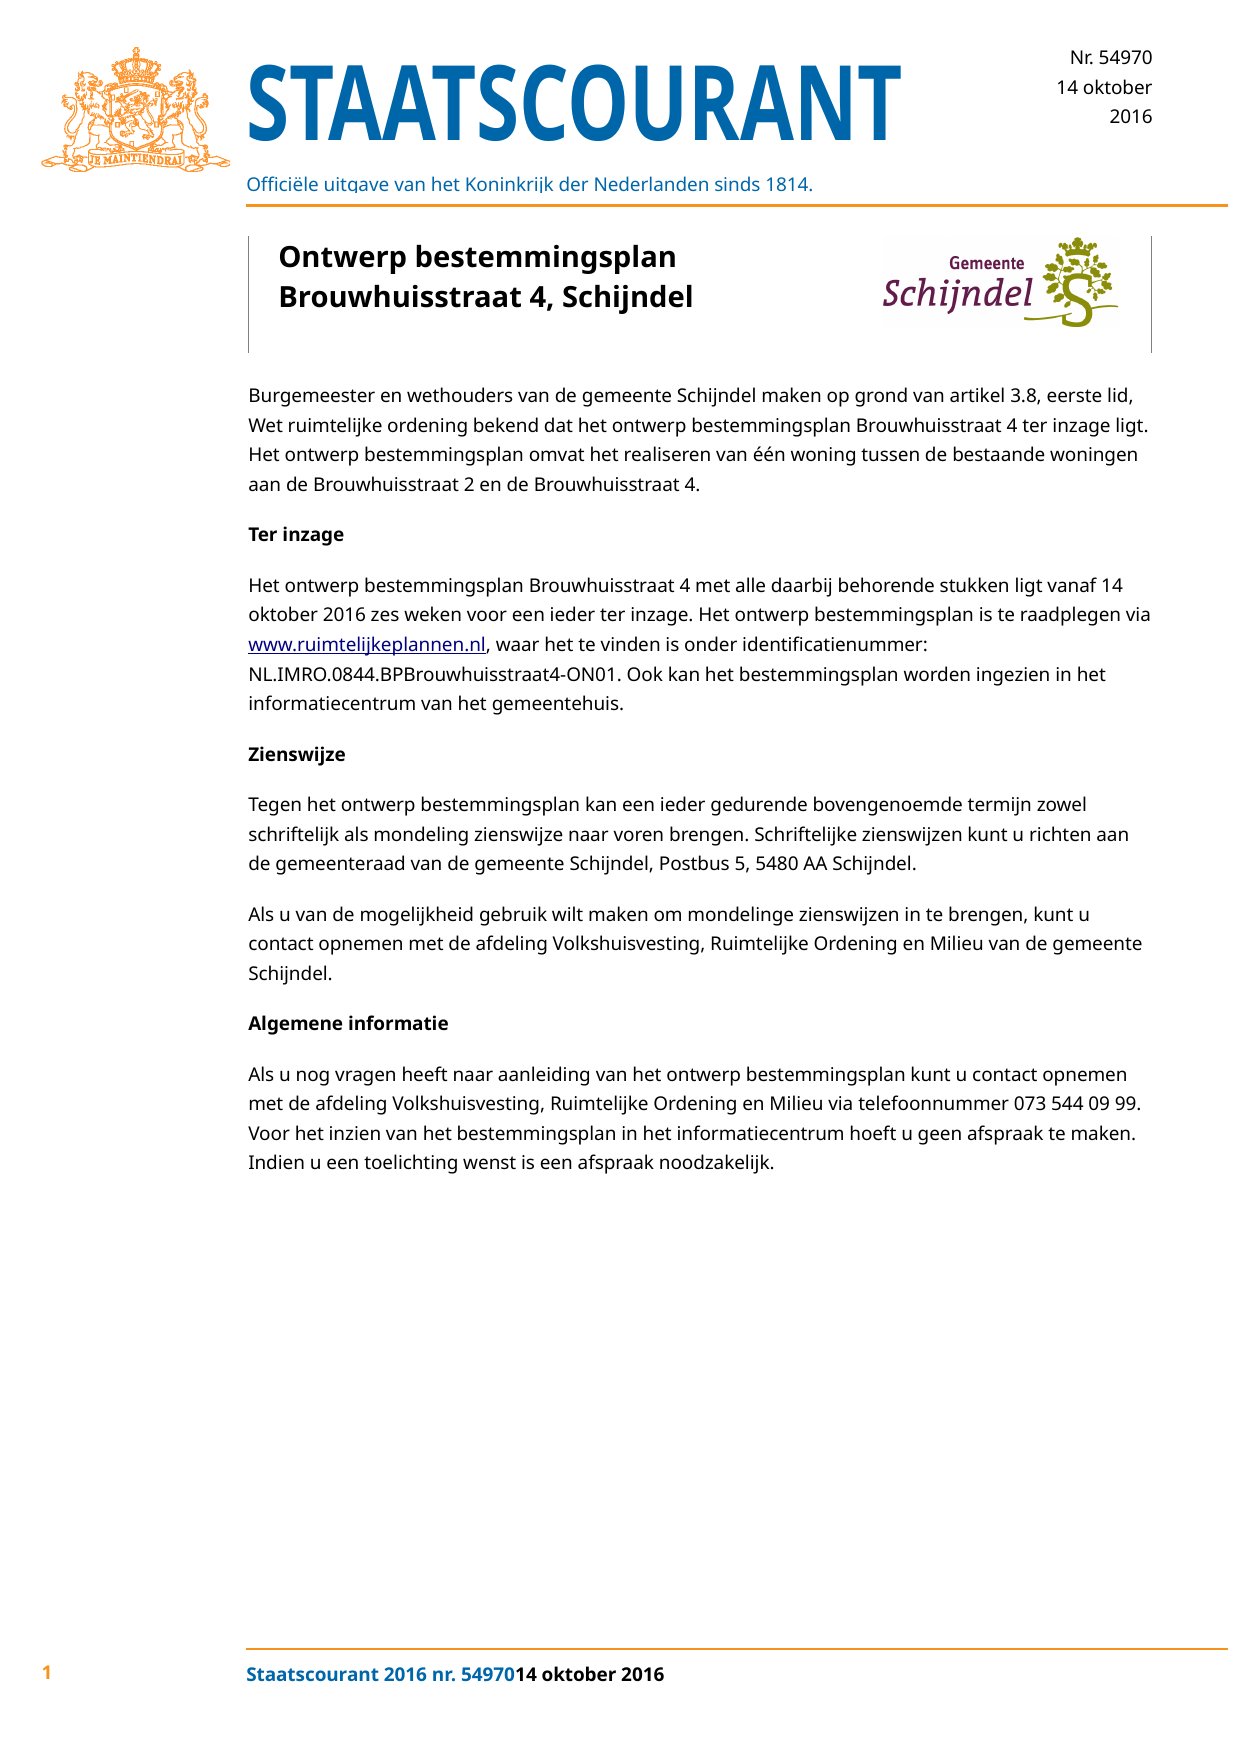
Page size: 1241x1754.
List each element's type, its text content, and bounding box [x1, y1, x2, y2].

picture [882, 236, 1119, 328]
text Burgemeester en wethouders van de gemeente Schijndel maken op grond van artikel 3.8, eerste lid, Wet ruimtelijke ordening bekend dat het ontwerp bestemmingsplan Brouwhuisstraat 4 ter inzage ligt. Het ontwerp bestemmingsplan omvat het realiseren van één woning tussen de bestaande woningen aan de Brouwhuisstraat 2 en de Brouwhuisstraat 4. [248, 382, 1152, 497]
text Tegen het ontwerp bestemmingsplan kan een ieder gedurende bovengenoemde termijn zowel schriftelijk als mondeling zienswijze naar voren brengen. Schriftelijke zienswijzen kunt u richten aan de gemeenteraad van de gemeente Schijndel, Postbus 5, 5480 AA Schijndel. [248, 791, 1152, 876]
text Het ontwerp bestemmingsplan Brouwhuisstraat 4 met alle daarbij behorende stukken ligt vanaf 14 oktober 2016 zes weken voor een ieder ter inzage. Het ontwerp bestemmingsplan is te raadplegen via www.ruimtelijkeplannen.nl, waar het te vinden is onder identificatienummer: NL.IMRO.0844.BPBrouwhuisstraat4-ON01. Ook kan het bestemmingsplan worden ingezien in het informatiecentrum van het gemeentehuis. [248, 572, 1152, 716]
text Ter inzage [248, 522, 1152, 547]
table_header [850, 236, 1151, 353]
picture [41, 47, 231, 172]
text Algemene informatie [248, 1010, 1152, 1036]
table_header Ontwerp bestemmingsplan Brouwhuisstraat 4, Schijndel [249, 236, 850, 353]
text Zienswijze [248, 741, 1152, 766]
text Als u van de mogelijkheid gebruik wilt maken om mondelinge zienswijzen in te brengen, kunt u contact opnemen met de afdeling Volkshuisvesting, Ruimtelijke Ordening en Milieu van de gemeente Schijndel. [248, 901, 1152, 986]
text Als u nog vragen heeft naar aanleiding van het ontwerp bestemmingsplan kunt u contact opnemen met de afdeling Volkshuisvesting, Ruimtelijke Ordening en Milieu via telefoonnummer 073 544 09 99. Voor het inzien van het bestemmingsplan in het informatiecentrum hoeft u geen afspraak te maken. Indien u een toelichting wenst is een afspraak noodzakelijk. [248, 1061, 1152, 1175]
